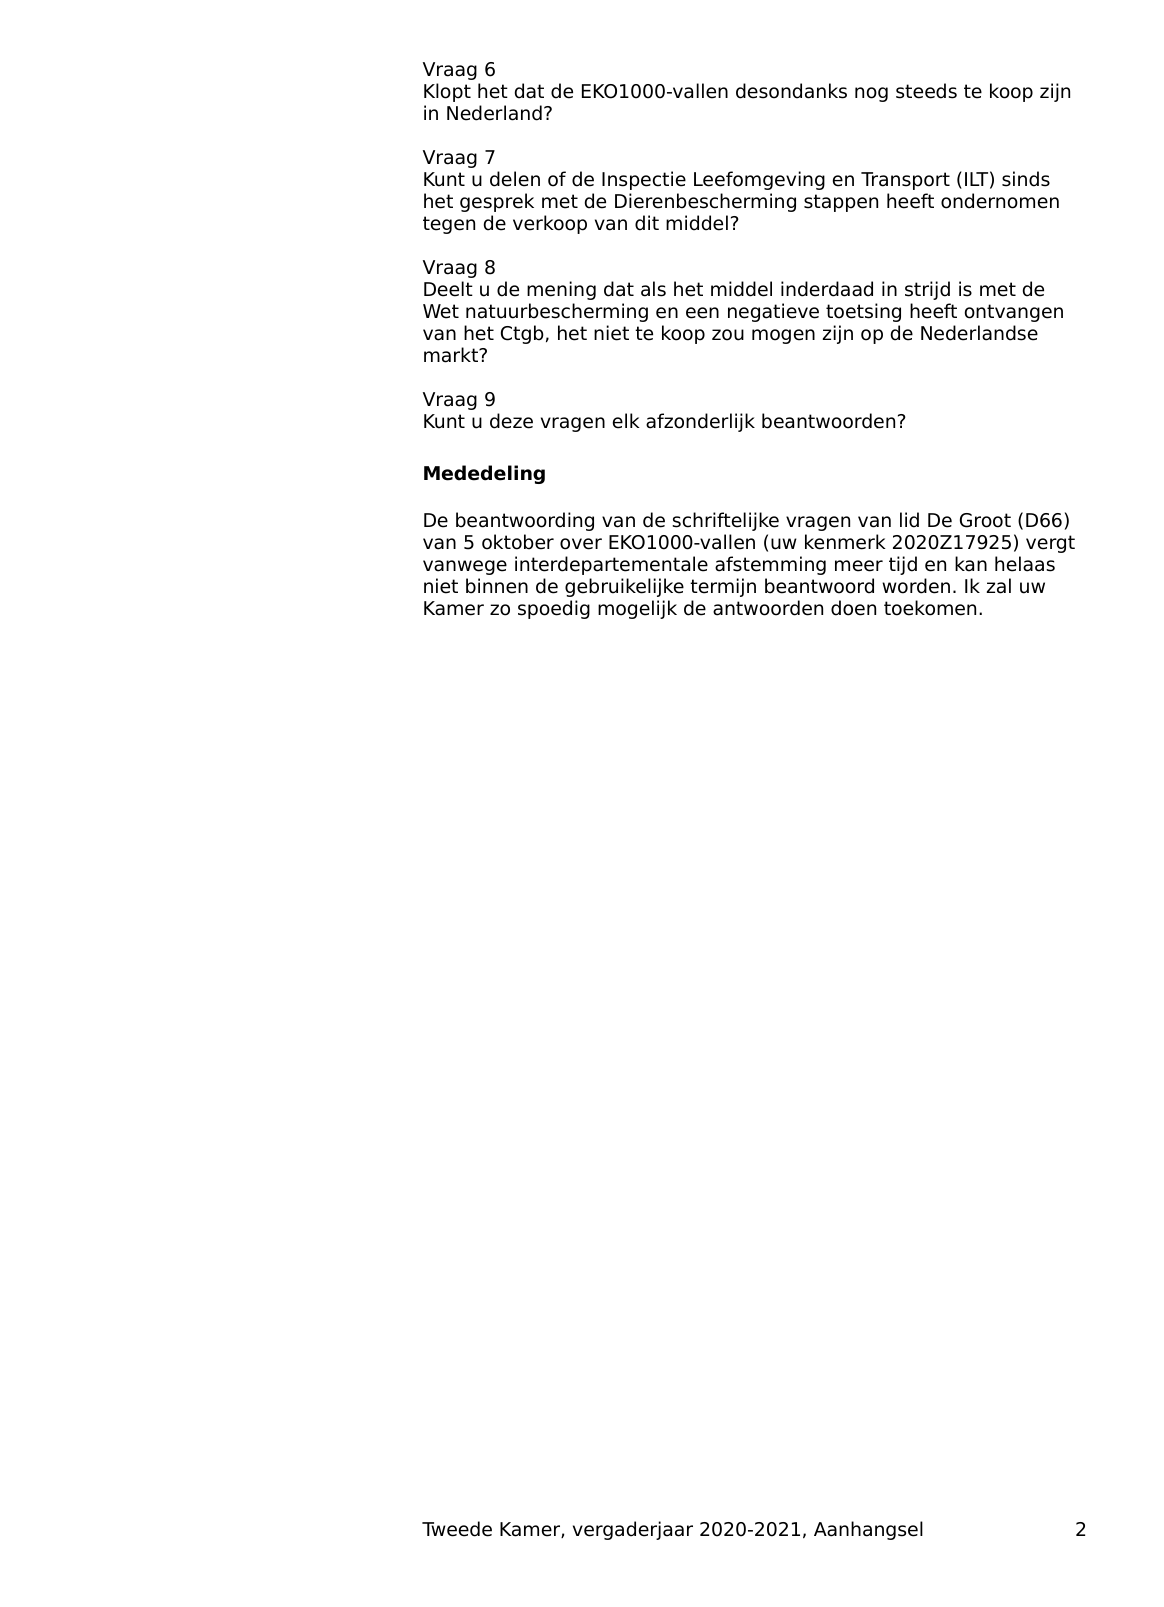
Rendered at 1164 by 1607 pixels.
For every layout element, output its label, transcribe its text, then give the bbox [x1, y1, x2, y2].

text Deelt u de mening dat als het middel inderdaad in strijd is met de Wet natuurbescherming en een negatieve toetsing heeft ontvangen van het Ctgb, het niet te koop zou mogen zijn op de Nederlandse markt? [422, 279, 1087, 367]
text Vraag 9 [422, 389, 1087, 411]
text Vraag 6 [422, 59, 1087, 81]
text Klopt het dat de EKO1000-vallen desondanks nog steeds te koop zijn in Nederland? [422, 81, 1087, 125]
text De beantwoording van de schriftelijke vragen van lid De Groot (D66) van 5 oktober over EKO1000-vallen (uw kenmerk 2020Z17925) vergt vanwege interdepartementale afstemming meer tijd en kan helaas niet binnen de gebruikelijke termijn beantwoord worden. Ik zal uw Kamer zo spoedig mogelijk de antwoorden doen toekomen. [422, 510, 1087, 620]
text Vraag 7 [422, 147, 1087, 169]
subtitle Mededeling [422, 463, 1087, 485]
text Kunt u delen of de Inspectie Leefomgeving en Transport (ILT) sinds het gesprek met de Dierenbescherming stappen heeft ondernomen tegen de verkoop van dit middel? [422, 169, 1087, 235]
text Kunt u deze vragen elk afzonderlijk beantwoorden? [422, 411, 1087, 433]
text Vraag 8 [422, 257, 1087, 279]
